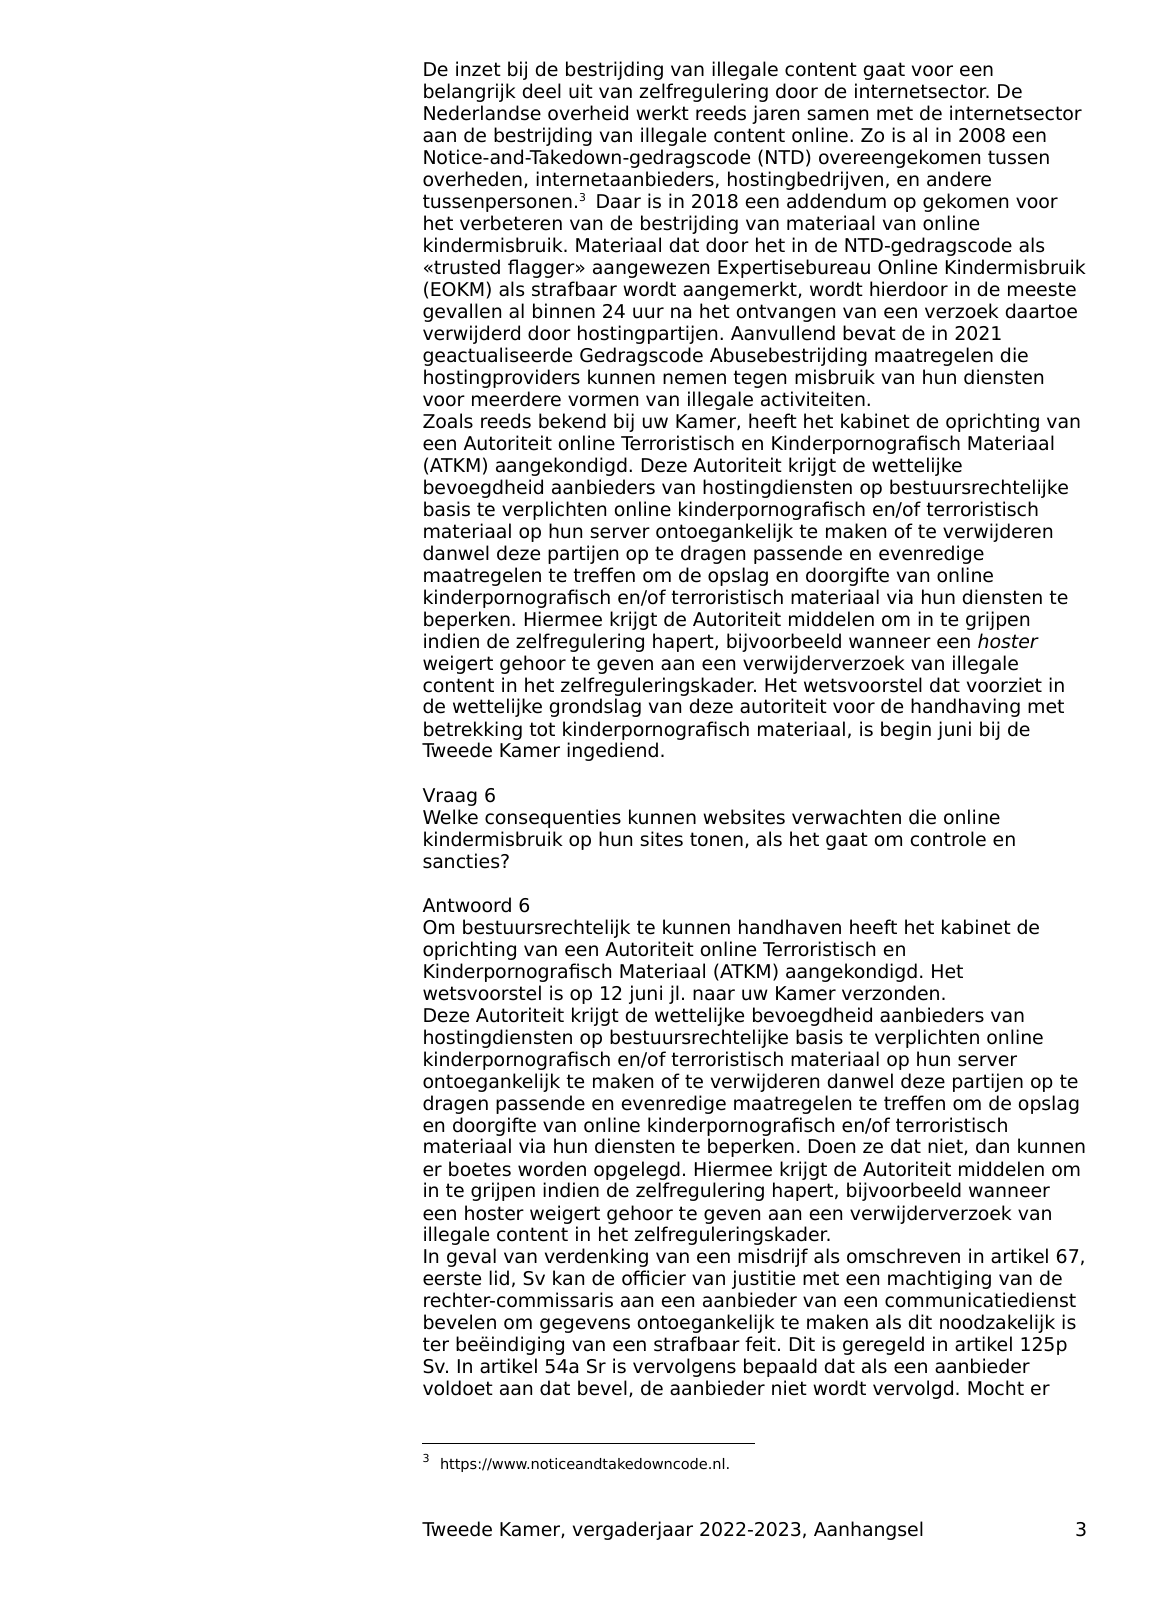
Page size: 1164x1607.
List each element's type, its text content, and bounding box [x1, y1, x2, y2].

text Vraag 6 [422, 784, 1087, 807]
text De inzet bij de bestrijding van illegale content gaat voor een belangrijk deel uit van zelfregulering door de internetsector. De Nederlandse overheid werkt reeds jaren samen met de internetsector aan de bestrijding van illegale content online. Zo is al in 2008 een Notice-and-Takedown-gedragscode (NTD) overeengekomen tussen overheden, internetaanbieders, hostingbedrijven, en andere tussenpersonen. Daar is in 2018 een addendum op gekomen voor het verbeteren van de bestrijding van materiaal van online kindermisbruik. Materiaal dat door het in de NTD-gedragscode als «trusted flagger» aangewezen Expertisebureau Online Kindermisbruik (EOKM) als strafbaar wordt aangemerkt, wordt hierdoor in de meeste gevallen al binnen 24 uur na het ontvangen van een verzoek daartoe verwijderd door hostingpartijen. Aanvullend bevat de in 2021 geactualiseerde Gedragscode Abusebestrijding maatregelen die hostingproviders kunnen nemen tegen misbruik van hun diensten voor meerdere vormen van illegale activiteiten. [422, 59, 1087, 411]
text Welke consequenties kunnen websites verwachten die online kindermisbruik op hun sites tonen, als het gaat om controle en sancties? [422, 807, 1087, 872]
text Deze Autoriteit krijgt de wettelijke bevoegdheid aanbieders van hostingdiensten op bestuursrechtelijke basis te verplichten online kinderpornografisch en/of terroristisch materiaal op hun server ontoegankelijk te maken of te verwijderen danwel deze partijen op te dragen passende en evenredige maatregelen te treffen om de opslag en doorgifte van online kinderpornografisch en/of terroristisch materiaal via hun diensten te beperken. Doen ze dat niet, dan kunnen er boetes worden opgelegd. Hiermee krijgt de Autoriteit middelen om in te grijpen indien de zelfregulering hapert, bijvoorbeeld wanneer een hoster weigert gehoor te geven aan een verwijderverzoek van illegale content in het zelfreguleringskader. [422, 1004, 1087, 1246]
text In geval van verdenking van een misdrijf als omschreven in artikel 67, eerste lid, Sv kan de officier van justitie met een machtiging van de rechter-commissaris aan een aanbieder van een communicatiedienst bevelen om gegevens ontoegankelijk te maken als dit noodzakelijk is ter beëindiging van een strafbaar feit. Dit is geregeld in artikel 125p Sv. In artikel 54a Sr is vervolgens bepaald dat als een aanbieder voldoet aan dat bevel, de aanbieder niet wordt vervolgd. Mocht er [422, 1246, 1087, 1400]
text Antwoord 6 [422, 895, 1087, 917]
text Om bestuursrechtelijk te kunnen handhaven heeft het kabinet de oprichting van een Autoriteit online Terroristisch en Kinderpornografisch Materiaal (ATKM) aangekondigd. Het wetsvoorstel is op 12 juni jl. naar uw Kamer verzonden. [422, 917, 1087, 1004]
text https://www.noticeandtakedowncode.nl. [422, 1452, 1087, 1474]
text Zoals reeds bekend bij uw Kamer, heeft het kabinet de oprichting van een Autoriteit online Terroristisch en Kinderpornografisch Materiaal (ATKM) aangekondigd. Deze Autoriteit krijgt de wettelijke bevoegdheid aanbieders van hostingdiensten op bestuursrechtelijke basis te verplichten online kinderpornografisch en/of terroristisch materiaal op hun server ontoegankelijk te maken of te verwijderen danwel deze partijen op te dragen passende en evenredige maatregelen te treffen om de opslag en doorgifte van online kinderpornografisch en/of terroristisch materiaal via hun diensten te beperken. Hiermee krijgt de Autoriteit middelen om in te grijpen indien de zelfregulering hapert, bijvoorbeeld wanneer een hoster weigert gehoor te geven aan een verwijderverzoek van illegale content in het zelfreguleringskader. Het wetsvoorstel dat voorziet in de wettelijke grondslag van deze autoriteit voor de handhaving met betrekking tot kinderpornografisch materiaal, is begin juni bij de Tweede Kamer ingediend. [422, 411, 1087, 762]
